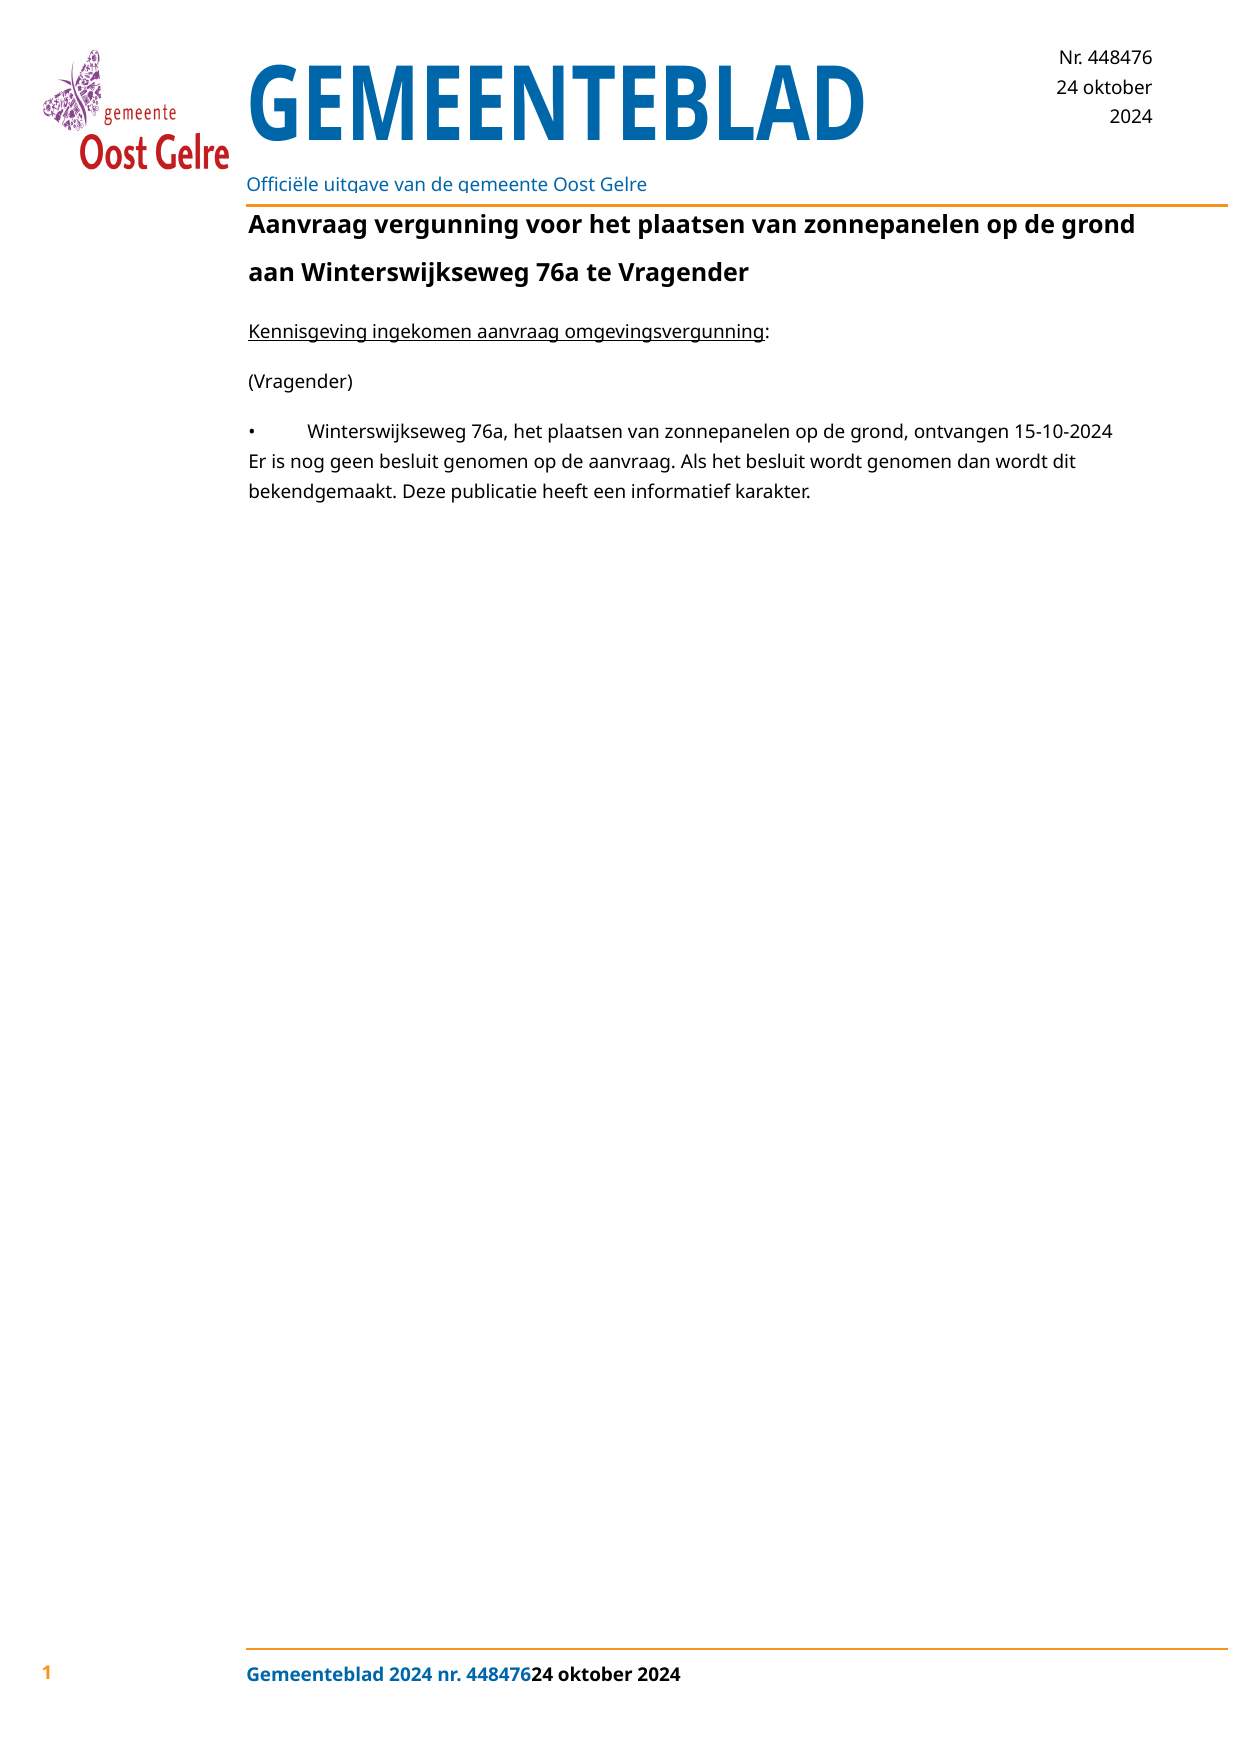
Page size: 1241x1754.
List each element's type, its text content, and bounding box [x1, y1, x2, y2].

text Er is nog geen besluit genomen op de aanvraag. Als het besluit wordt genomen dan wordt dit bekendgemaakt. Deze publicatie heeft een informatief karakter. [248, 448, 1152, 504]
list Winterswijkseweg 76a, het plaatsen van zonnepanelen op de grond, ontvangen 15-10-2024 [248, 419, 1152, 444]
picture [41, 47, 231, 172]
text (Vragender) [248, 368, 1152, 394]
text Kennisgeving ingekomen aanvraag omgevingsvergunning: [248, 318, 1152, 344]
text Aanvraag vergunning voor het plaatsen van zonnepanelen op de grond aan Winterswijkseweg 76a te Vragender [248, 207, 1152, 288]
